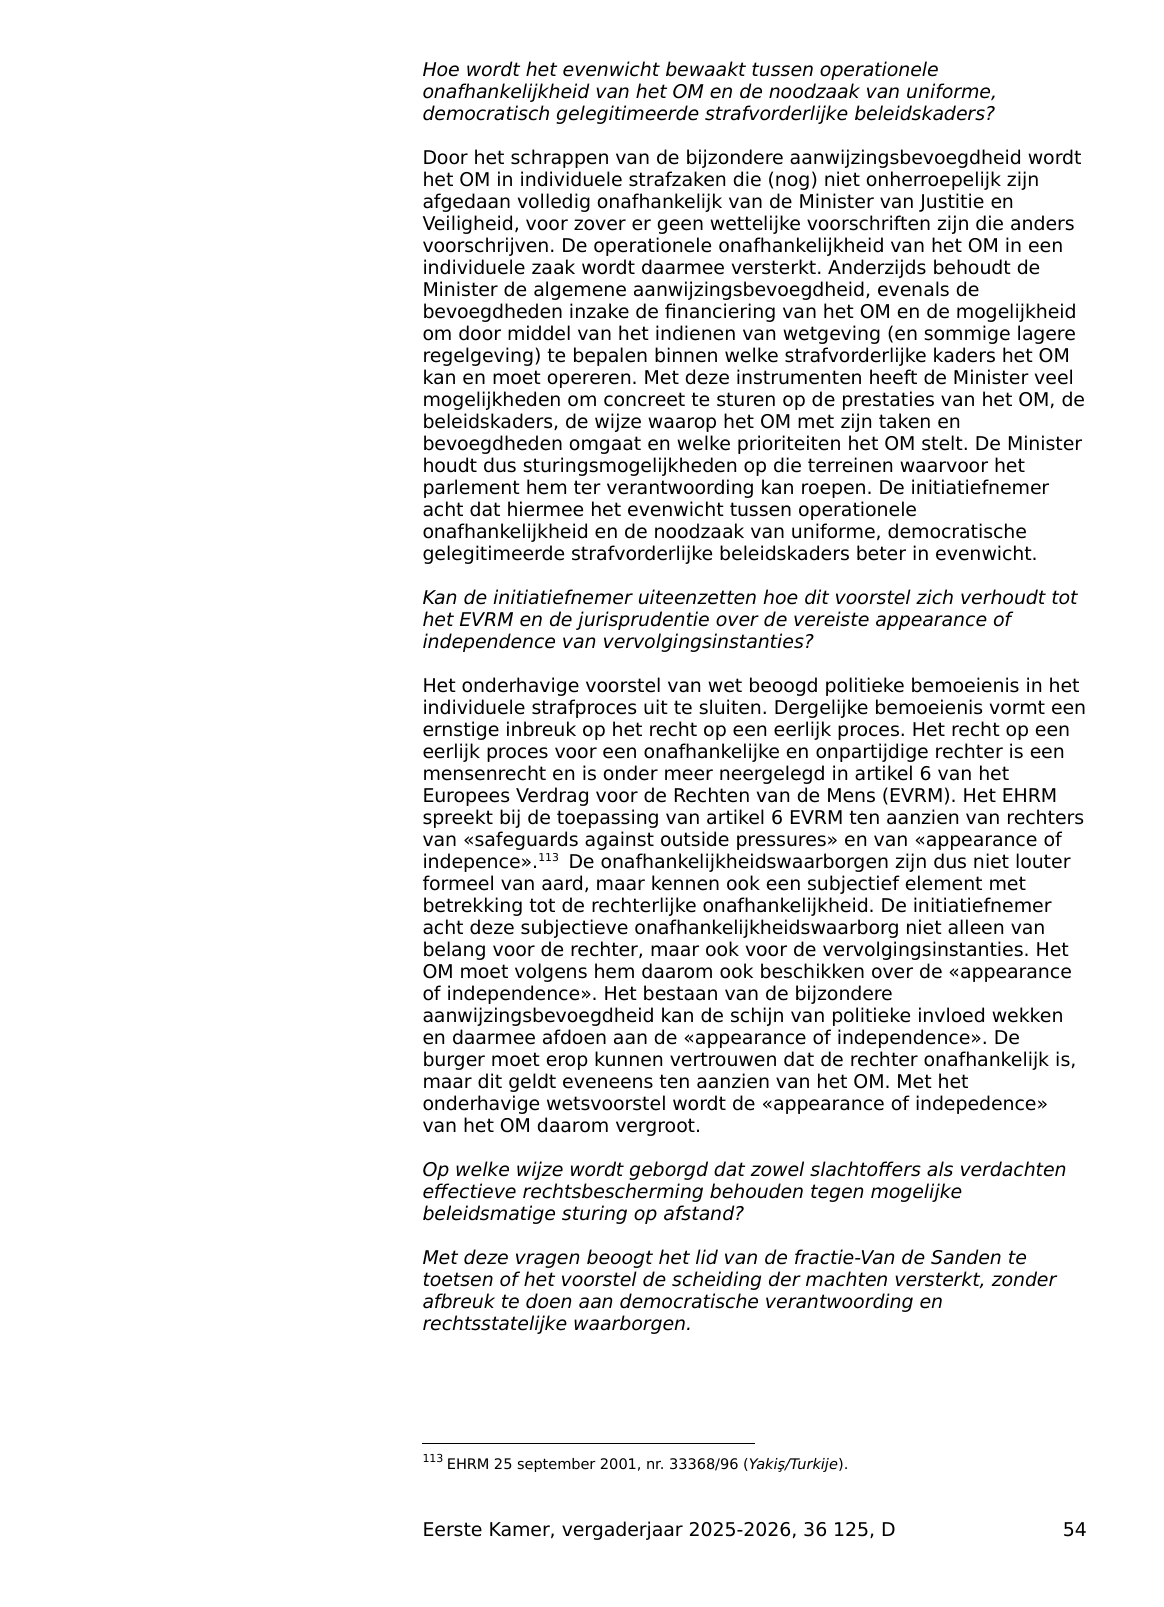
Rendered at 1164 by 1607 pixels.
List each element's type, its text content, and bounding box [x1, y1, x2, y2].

text Kan de initiatiefnemer uiteenzetten hoe dit voorstel zich verhoudt tot het EVRM en de jurisprudentie over de vereiste appearance of independence van vervolgingsinstanties? [422, 587, 1087, 653]
text EHRM 25 september 2001, nr. 33368/96 (Yakiş/Turkije). [422, 1452, 1087, 1474]
text Hoe wordt het evenwicht bewaakt tussen operationele onafhankelijkheid van het OM en de noodzaak van uniforme, democratisch gelegitimeerde strafvorderlijke beleidskaders? [422, 59, 1087, 125]
text Met deze vragen beoogt het lid van de fractie-Van de Sanden te toetsen of het voorstel de scheiding der machten versterkt, zonder afbreuk te doen aan democratische verantwoording en rechtsstatelijke waarborgen. [422, 1247, 1087, 1335]
text Op welke wijze wordt geborgd dat zowel slachtoffers als verdachten effectieve rechtsbescherming behouden tegen mogelijke beleidsmatige sturing op afstand? [422, 1159, 1087, 1225]
text Het onderhavige voorstel van wet beoogd politieke bemoeienis in het individuele strafproces uit te sluiten. Dergelijke bemoeienis vormt een ernstige inbreuk op het recht op een eerlijk proces. Het recht op een eerlijk proces voor een onafhankelijke en onpartijdige rechter is een mensenrecht en is onder meer neergelegd in artikel 6 van het Europees Verdrag voor de Rechten van de Mens (EVRM). Het EHRM spreekt bij de toepassing van artikel 6 EVRM ten aanzien van rechters van «safeguards against outside pressures» en van «appearance of indepence». De onafhankelijkheidswaarborgen zijn dus niet louter formeel van aard, maar kennen ook een subjectief element met betrekking tot de rechterlijke onafhankelijkheid. De initiatiefnemer acht deze subjectieve onafhankelijkheidswaarborg niet alleen van belang voor de rechter, maar ook voor de vervolgingsinstanties. Het OM moet volgens hem daarom ook beschikken over de «appearance of independence». Het bestaan van de bijzondere aanwijzingsbevoegdheid kan de schijn van politieke invloed wekken en daarmee afdoen aan de «appearance of independence». De burger moet erop kunnen vertrouwen dat de rechter onafhankelijk is, maar dit geldt eveneens ten aanzien van het OM. Met het onderhavige wetsvoorstel wordt de «appearance of indepedence» van het OM daarom vergroot. [422, 675, 1087, 1137]
text Door het schrappen van de bijzondere aanwijzingsbevoegdheid wordt het OM in individuele strafzaken die (nog) niet onherroepelijk zijn afgedaan volledig onafhankelijk van de Minister van Justitie en Veiligheid, voor zover er geen wettelijke voorschriften zijn die anders voorschrijven. De operationele onafhankelijkheid van het OM in een individuele zaak wordt daarmee versterkt. Anderzijds behoudt de Minister de algemene aanwijzingsbevoegdheid, evenals de bevoegdheden inzake de financiering van het OM en de mogelijkheid om door middel van het indienen van wetgeving (en sommige lagere regelgeving) te bepalen binnen welke strafvorderlijke kaders het OM kan en moet opereren. Met deze instrumenten heeft de Minister veel mogelijkheden om concreet te sturen op de prestaties van het OM, de beleidskaders, de wijze waarop het OM met zijn taken en bevoegdheden omgaat en welke prioriteiten het OM stelt. De Minister houdt dus sturingsmogelijkheden op die terreinen waarvoor het parlement hem ter verantwoording kan roepen. De initiatiefnemer acht dat hiermee het evenwicht tussen operationele onafhankelijkheid en de noodzaak van uniforme, democratische gelegitimeerde strafvorderlijke beleidskaders beter in evenwicht. [422, 147, 1087, 565]
